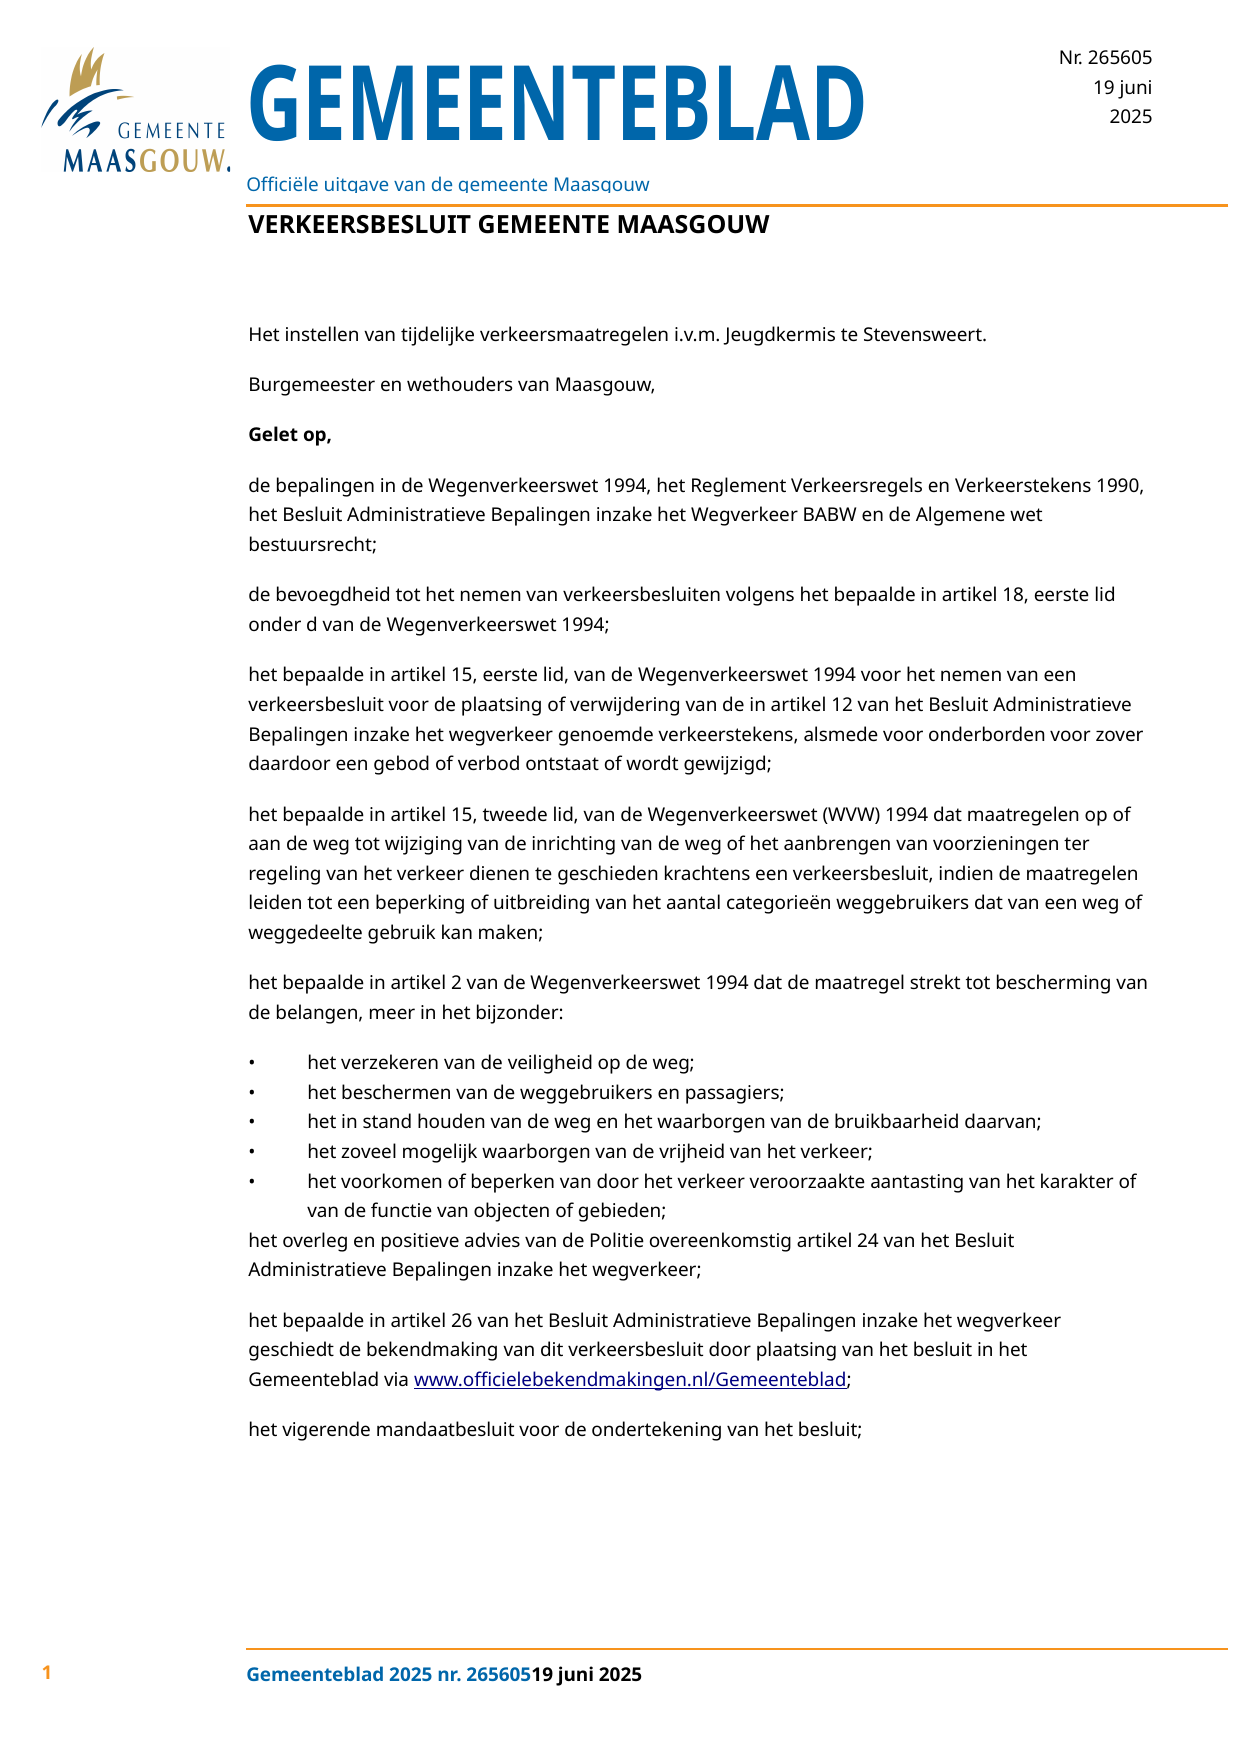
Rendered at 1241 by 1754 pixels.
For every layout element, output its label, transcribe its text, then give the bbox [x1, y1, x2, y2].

text Het instellen van tijdelijke verkeersmaatregelen i.v.m. Jeugdkermis te Stevensweert. [248, 321, 1152, 346]
text Burgemeester en wethouders van Maasgouw, [248, 371, 1152, 397]
text het bepaalde in artikel 15, tweede lid, van de Wegenverkeerswet (WVW) 1994 dat maatregelen op of aan de weg tot wijziging van de inrichting van de weg of het aanbrengen van voorzieningen ter regeling van het verkeer dienen te geschieden krachtens een verkeersbesluit, indien de maatregelen leiden tot een beperking of uitbreiding van het aantal categorieën weggebruikers dat van een weg of weggedeelte gebruik kan maken; [248, 801, 1152, 945]
list het voorkomen of beperken van door het verkeer veroorzaakte aantasting van het karakter of van de functie van objecten of gebieden; [248, 1168, 1152, 1223]
text Gelet op, [248, 422, 1152, 447]
text het vigerende mandaatbesluit voor de ondertekening van het besluit; [248, 1417, 1152, 1442]
text VERKEERSBESLUIT GEMEENTE MAASGOUW [248, 207, 1152, 241]
text de bevoegdheid tot het nemen van verkeersbesluiten volgens het bepaalde in artikel 18, eerste lid onder d van de Wegenverkeerswet 1994; [248, 582, 1152, 637]
picture [41, 47, 231, 172]
list het verzekeren van de veiligheid op de weg; [248, 1049, 1152, 1075]
text het bepaalde in artikel 2 van de Wegenverkeerswet 1994 dat de maatregel strekt tot bescherming van de belangen, meer in het bijzonder: [248, 969, 1152, 1025]
list het in stand houden van de weg en het waarborgen van de bruikbaarheid daarvan; [248, 1109, 1152, 1134]
text het bepaalde in artikel 26 van het Besluit Administratieve Bepalingen inzake het wegverkeer geschiedt de bekendmaking van dit verkeersbesluit door plaatsing van het besluit in het Gemeenteblad via www.officielebekendmakingen.nl/Gemeenteblad; [248, 1307, 1152, 1392]
text het overleg en positieve advies van de Politie overeenkomstig artikel 24 van het Besluit Administratieve Bepalingen inzake het wegverkeer; [248, 1227, 1152, 1282]
text de bepalingen in de Wegenverkeerswet 1994, het Reglement Verkeersregels en Verkeerstekens 1990, het Besluit Administratieve Bepalingen inzake het Wegverkeer BABW en de Algemene wet bestuursrecht; [248, 472, 1152, 557]
list het zoveel mogelijk waarborgen van de vrijheid van het verkeer; [248, 1138, 1152, 1164]
text het bepaalde in artikel 15, eerste lid, van de Wegenverkeerswet 1994 voor het nemen van een verkeersbesluit voor de plaatsing of verwijdering van de in artikel 12 van het Besluit Administratieve Bepalingen inzake het wegverkeer genoemde verkeerstekens, alsmede voor onderborden voor zover daardoor een gebod of verbod ontstaat of wordt gewijzigd; [248, 662, 1152, 776]
list het beschermen van de weggebruikers en passagiers; [248, 1079, 1152, 1105]
